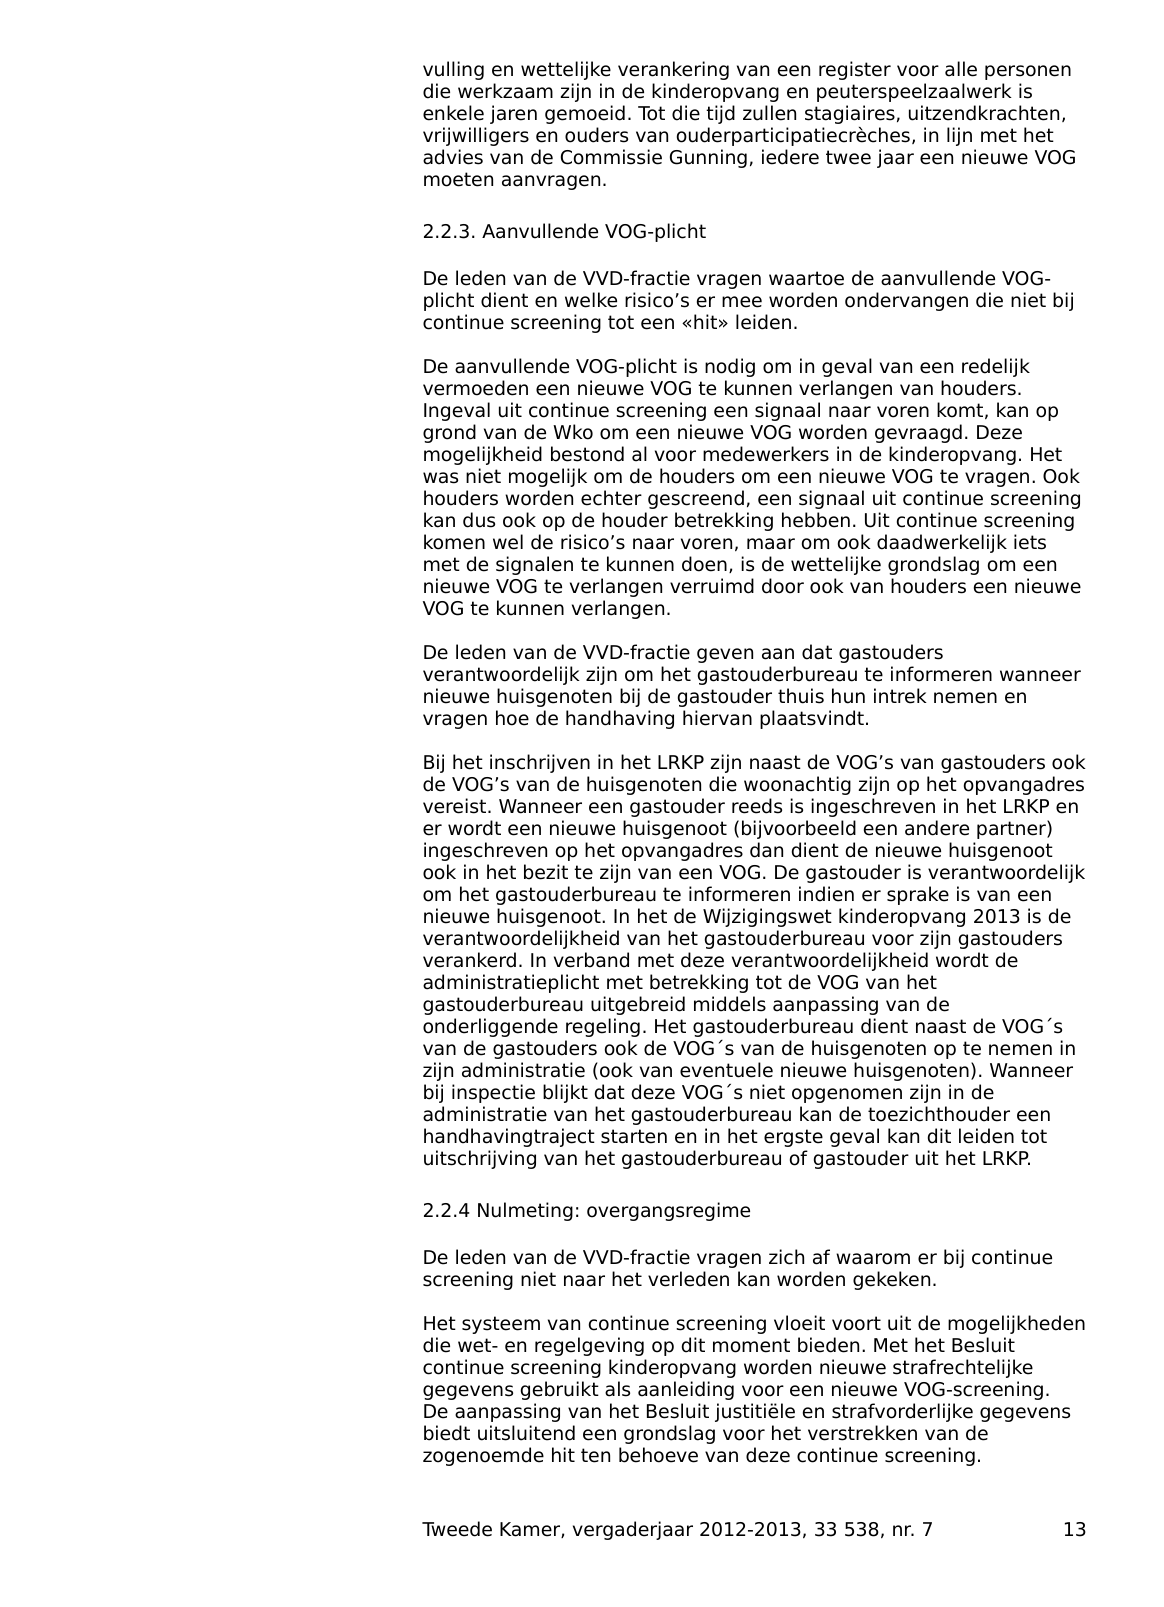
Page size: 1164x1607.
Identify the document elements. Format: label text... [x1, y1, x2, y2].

text De aanvullende VOG-plicht is nodig om in geval van een redelijk vermoeden een nieuwe VOG te kunnen verlangen van houders. Ingeval uit continue screening een signaal naar voren komt, kan op grond van de Wko om een nieuwe VOG worden gevraagd. Deze mogelijkheid bestond al voor medewerkers in de kinderopvang. Het was niet mogelijk om de houders om een nieuwe VOG te vragen. Ook houders worden echter gescreend, een signaal uit continue screening kan dus ook op de houder betrekking hebben. Uit continue screening komen wel de risico’s naar voren, maar om ook daadwerkelijk iets met de signalen te kunnen doen, is de wettelijke grondslag om een nieuwe VOG te verlangen verruimd door ook van houders een nieuwe VOG te kunnen verlangen. [422, 356, 1087, 620]
subtitle 2.2.4 Nulmeting: overgangsregime [422, 1200, 1087, 1222]
text De aanpassing van het Besluit justitiële en strafvorderlijke gegevens biedt uitsluitend een grondslag voor het verstrekken van de zogenoemde hit ten behoeve van deze continue screening. [422, 1401, 1087, 1467]
text vulling en wettelijke verankering van een register voor alle personen die werkzaam zijn in de kinderopvang en peuterspeelzaalwerk is enkele jaren gemoeid. Tot die tijd zullen stagiaires, uitzendkrachten, vrijwilligers en ouders van ouderparticipatiecrèches, in lijn met het advies van de Commissie Gunning, iedere twee jaar een nieuwe VOG moeten aanvragen. [422, 59, 1087, 191]
subtitle 2.2.3. Aanvullende VOG-plicht [422, 221, 1087, 243]
text De leden van de VVD-fractie vragen zich af waarom er bij continue screening niet naar het verleden kan worden gekeken. [422, 1247, 1087, 1291]
text Bij het inschrijven in het LRKP zijn naast de VOG’s van gastouders ook de VOG’s van de huisgenoten die woonachtig zijn op het opvangadres vereist. Wanneer een gastouder reeds is ingeschreven in het LRKP en er wordt een nieuwe huisgenoot (bijvoorbeeld een andere partner) ingeschreven op het opvangadres dan dient de nieuwe huisgenoot ook in het bezit te zijn van een VOG. De gastouder is verantwoordelijk om het gastouderbureau te informeren indien er sprake is van een nieuwe huisgenoot. In het de Wijzigingswet kinderopvang 2013 is de verantwoordelijkheid van het gastouderbureau voor zijn gastouders verankerd. In verband met deze verantwoordelijkheid wordt de administratieplicht met betrekking tot de VOG van het gastouderbureau uitgebreid middels aanpassing van de onderliggende regeling. Het gastouderbureau dient naast de VOG´s van de gastouders ook de VOG´s van de huisgenoten op te nemen in zijn administratie (ook van eventuele nieuwe huisgenoten). Wanneer bij inspectie blijkt dat deze VOG´s niet opgenomen zijn in de administratie van het gastouderbureau kan de toezichthouder een handhavingtraject starten en in het ergste geval kan dit leiden tot uitschrijving van het gastouderbureau of gastouder uit het LRKP. [422, 752, 1087, 1170]
text Het systeem van continue screening vloeit voort uit de mogelijkheden die wet- en regelgeving op dit moment bieden. Met het Besluit continue screening kinderopvang worden nieuwe strafrechtelijke gegevens gebruikt als aanleiding voor een nieuwe VOG-screening. [422, 1313, 1087, 1401]
text De leden van de VVD-fractie geven aan dat gastouders verantwoordelijk zijn om het gastouderbureau te informeren wanneer nieuwe huisgenoten bij de gastouder thuis hun intrek nemen en vragen hoe de handhaving hiervan plaatsvindt. [422, 642, 1087, 730]
text De leden van de VVD-fractie vragen waartoe de aanvullende VOG-plicht dient en welke risico’s er mee worden ondervangen die niet bij continue screening tot een «hit» leiden. [422, 268, 1087, 334]
